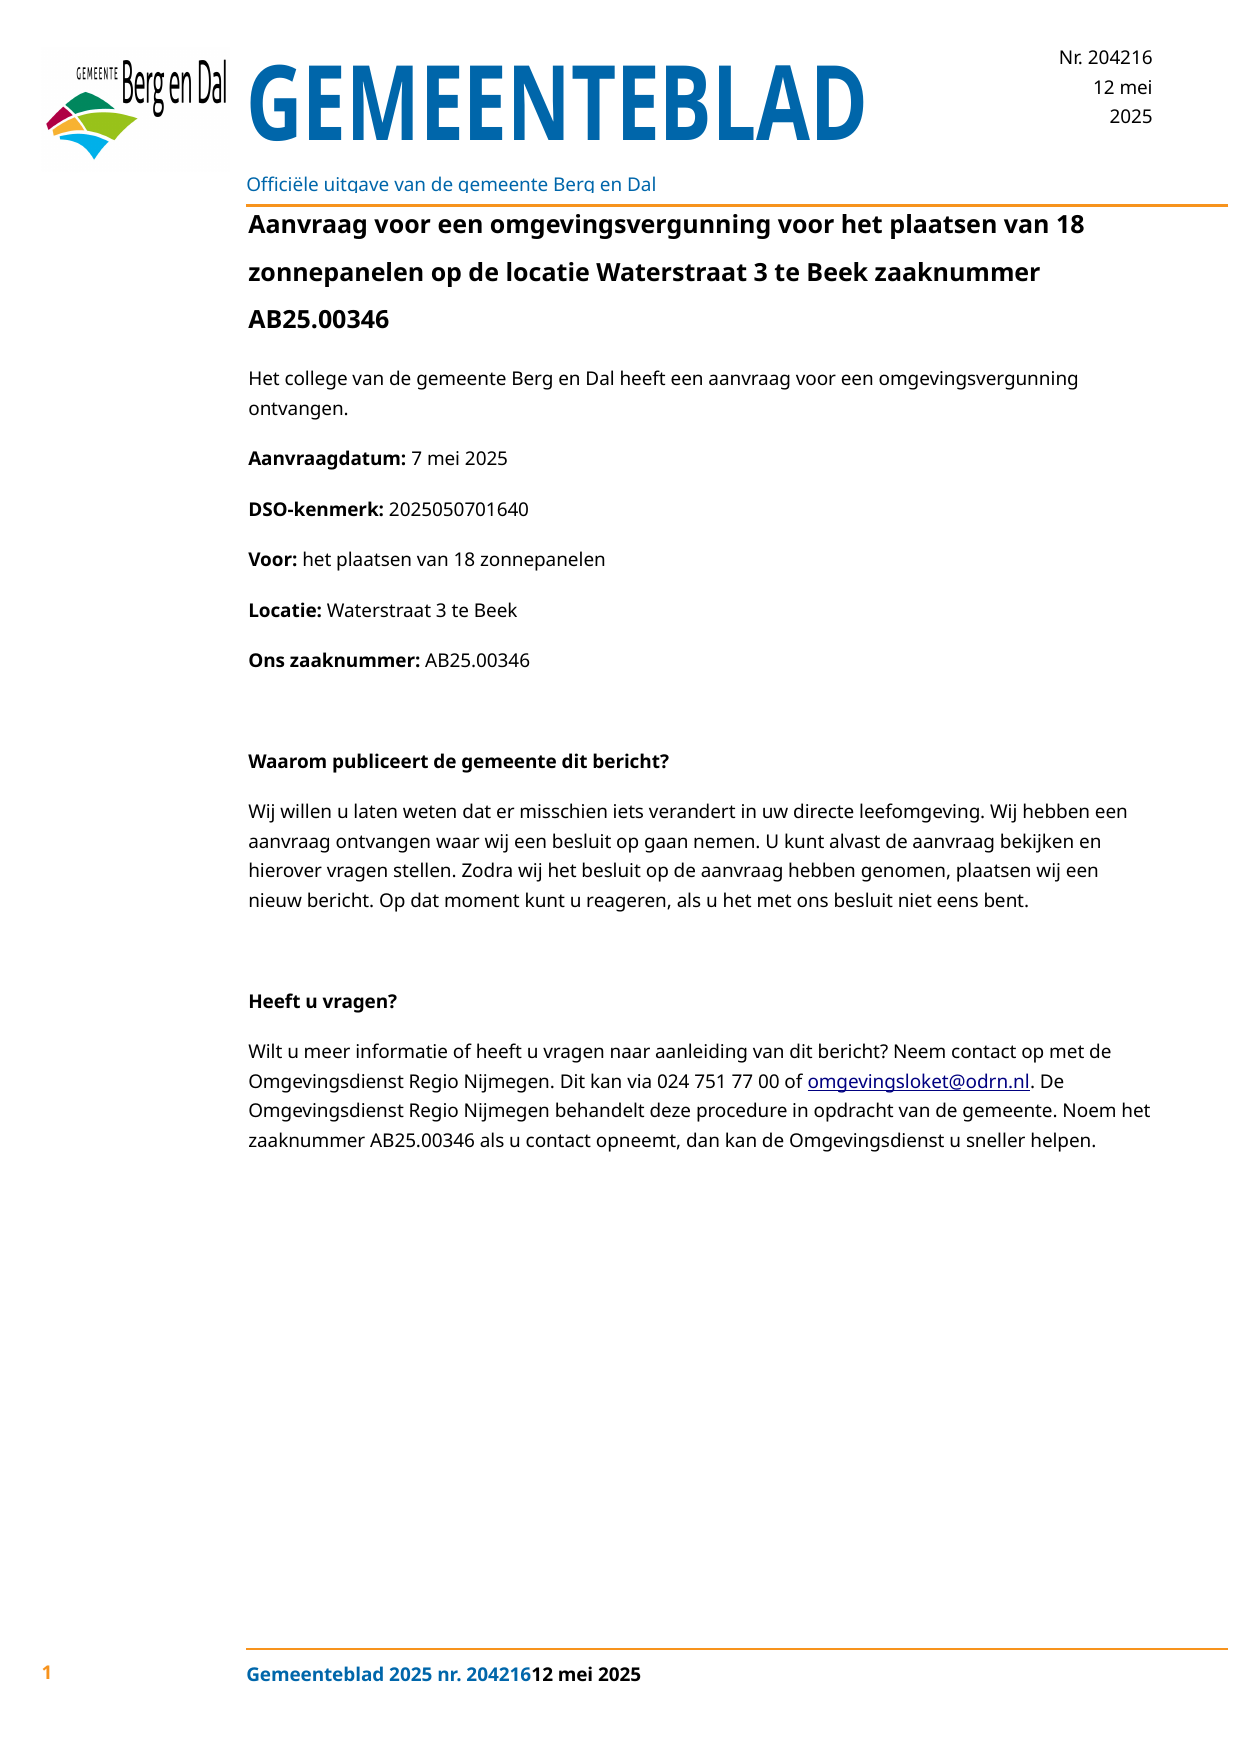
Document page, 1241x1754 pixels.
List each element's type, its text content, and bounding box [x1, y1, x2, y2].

text Heeft u vragen? [248, 988, 1152, 1014]
text Wij willen u laten weten dat er misschien iets verandert in uw directe leefomgeving. Wij hebben een aanvraag ontvangen waar wij een besluit op gaan nemen. U kunt alvast de aanvraag bekijken en hierover vragen stellen. Zodra wij het besluit op de aanvraag hebben genomen, plaatsen wij een nieuw bericht. Op dat moment kunt u reageren, als u het met ons besluit niet eens bent. [248, 798, 1152, 913]
text Wilt u meer informatie of heeft u vragen naar aanleiding van dit bericht? Neem contact op met de Omgevingsdienst Regio Nijmegen. Dit kan via 024 751 77 00 of omgevingsloket@odrn.nl. De Omgevingsdienst Regio Nijmegen behandelt deze procedure in opdracht van de gemeente. Noem het zaaknummer AB25.00346 als u contact opneemt, dan kan de Omgevingsdienst u sneller helpen. [248, 1038, 1152, 1153]
text Locatie: Waterstraat 3 te Beek [248, 597, 1152, 622]
text Ons zaaknummer: AB25.00346 [248, 647, 1152, 673]
text Het college van de gemeente Berg en Dal heeft een aanvraag voor een omgevingsvergunning ontvangen. [248, 366, 1152, 421]
text Aanvraag voor een omgevingsvergunning voor het plaatsen van 18 zonnepanelen op de locatie Waterstraat 3 te Beek zaaknummer AB25.00346 [248, 207, 1152, 336]
text Aanvraagdatum: 7 mei 2025 [248, 446, 1152, 471]
picture [41, 47, 231, 172]
text Waarom publiceert de gemeente dit bericht? [248, 748, 1152, 774]
text DSO-kenmerk: 2025050701640 [248, 496, 1152, 522]
text Voor: het plaatsen van 18 zonnepanelen [248, 546, 1152, 572]
